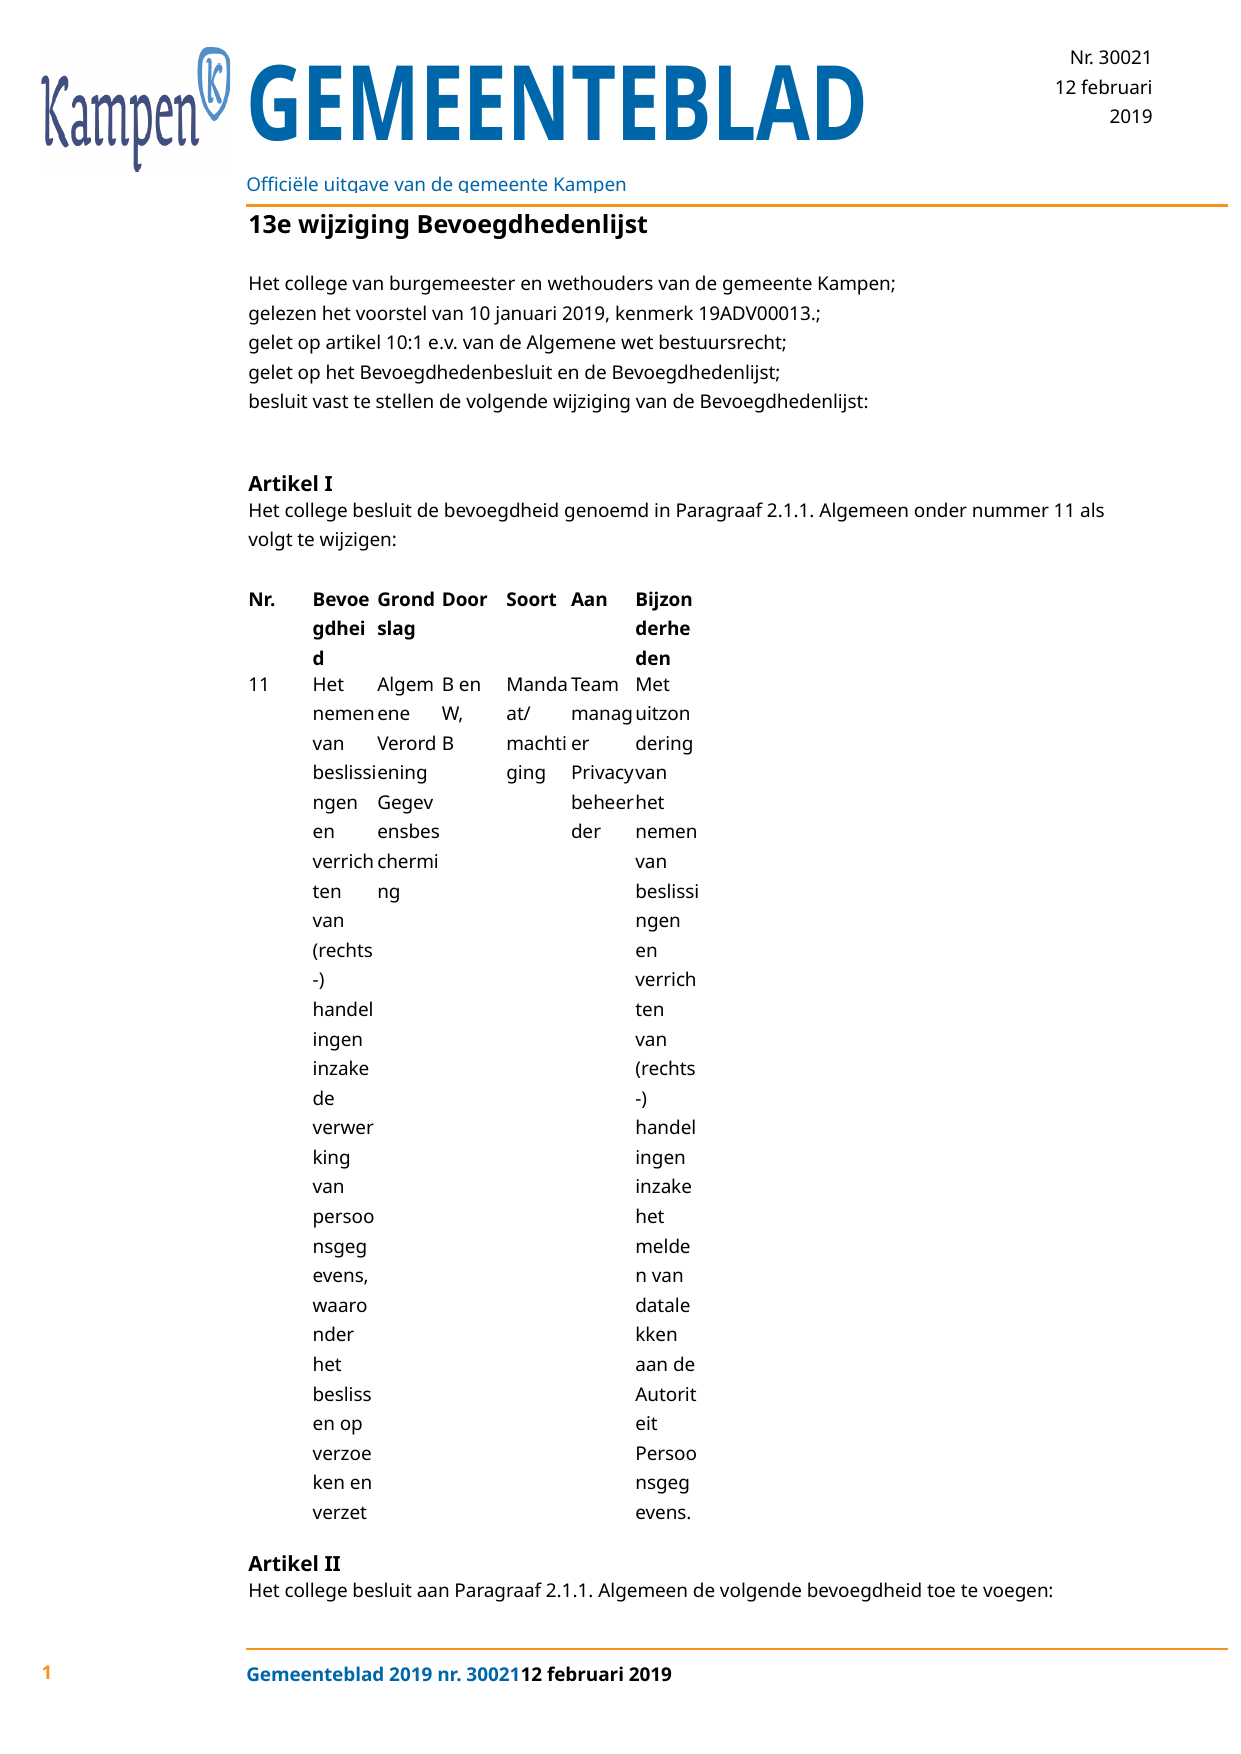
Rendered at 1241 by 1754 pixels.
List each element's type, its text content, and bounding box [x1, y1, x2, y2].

text Het college besluit aan Paragraaf 2.1.1. Algemeen de volgende bevoegdheid toe te voegen: [248, 1577, 1152, 1603]
text Artikel I [248, 469, 1152, 497]
table_cell B en W, B [442, 671, 506, 1525]
table_cell Het nemen van beslissingen en verrichten van (rechts-) handelingen inzake de verwerking van persoonsgegevens, waaronder het beslissen op verzoeken en verzet [313, 671, 377, 1525]
table_cell 11 [248, 671, 312, 1525]
text Het college van burgemeester en wethouders van de gemeente Kampen; [248, 270, 1152, 296]
table_cell Met uitzondering van het nemen van beslissingen en verrichten van (rechts-) handelingen inzake het melden van datalekken aan de Autoriteit Persoonsgegevens. [635, 671, 700, 1525]
text gelezen het voorstel van 10 januari 2019, kenmerk 19ADV00013.; [248, 300, 1152, 326]
table_header Grondslag [377, 586, 442, 671]
table_header Nr. [248, 586, 312, 671]
text gelet op artikel 10:1 e.v. van de Algemene wet bestuursrecht; [248, 329, 1152, 355]
table_header Aan [571, 586, 635, 671]
table_header Door [442, 586, 506, 671]
text gelet op het Bevoegdhedenbesluit en de Bevoegdhedenlijst; [248, 359, 1152, 385]
text Het college besluit de bevoegdheid genoemd in Paragraaf 2.1.1. Algemeen onder nummer 11 als volgt te wijzigen: [248, 497, 1152, 552]
text 13e wijziging Bevoegdhedenlijst [248, 207, 1152, 241]
text besluit vast te stellen de volgende wijziging van de Bevoegdhedenlijst: [248, 389, 1152, 414]
table_header Bevoegdheid [313, 586, 377, 671]
table_header Soort [506, 586, 571, 671]
picture [41, 47, 231, 172]
table_cell Mandaat/ machtiging [506, 671, 571, 1525]
table_cell Teammanager Privacybeheerder [571, 671, 635, 1525]
table_cell Algemene Verordening Gegevensbescherming [377, 671, 442, 1525]
table_header Bijzonderheden [635, 586, 700, 671]
text Artikel II [248, 1549, 1152, 1577]
